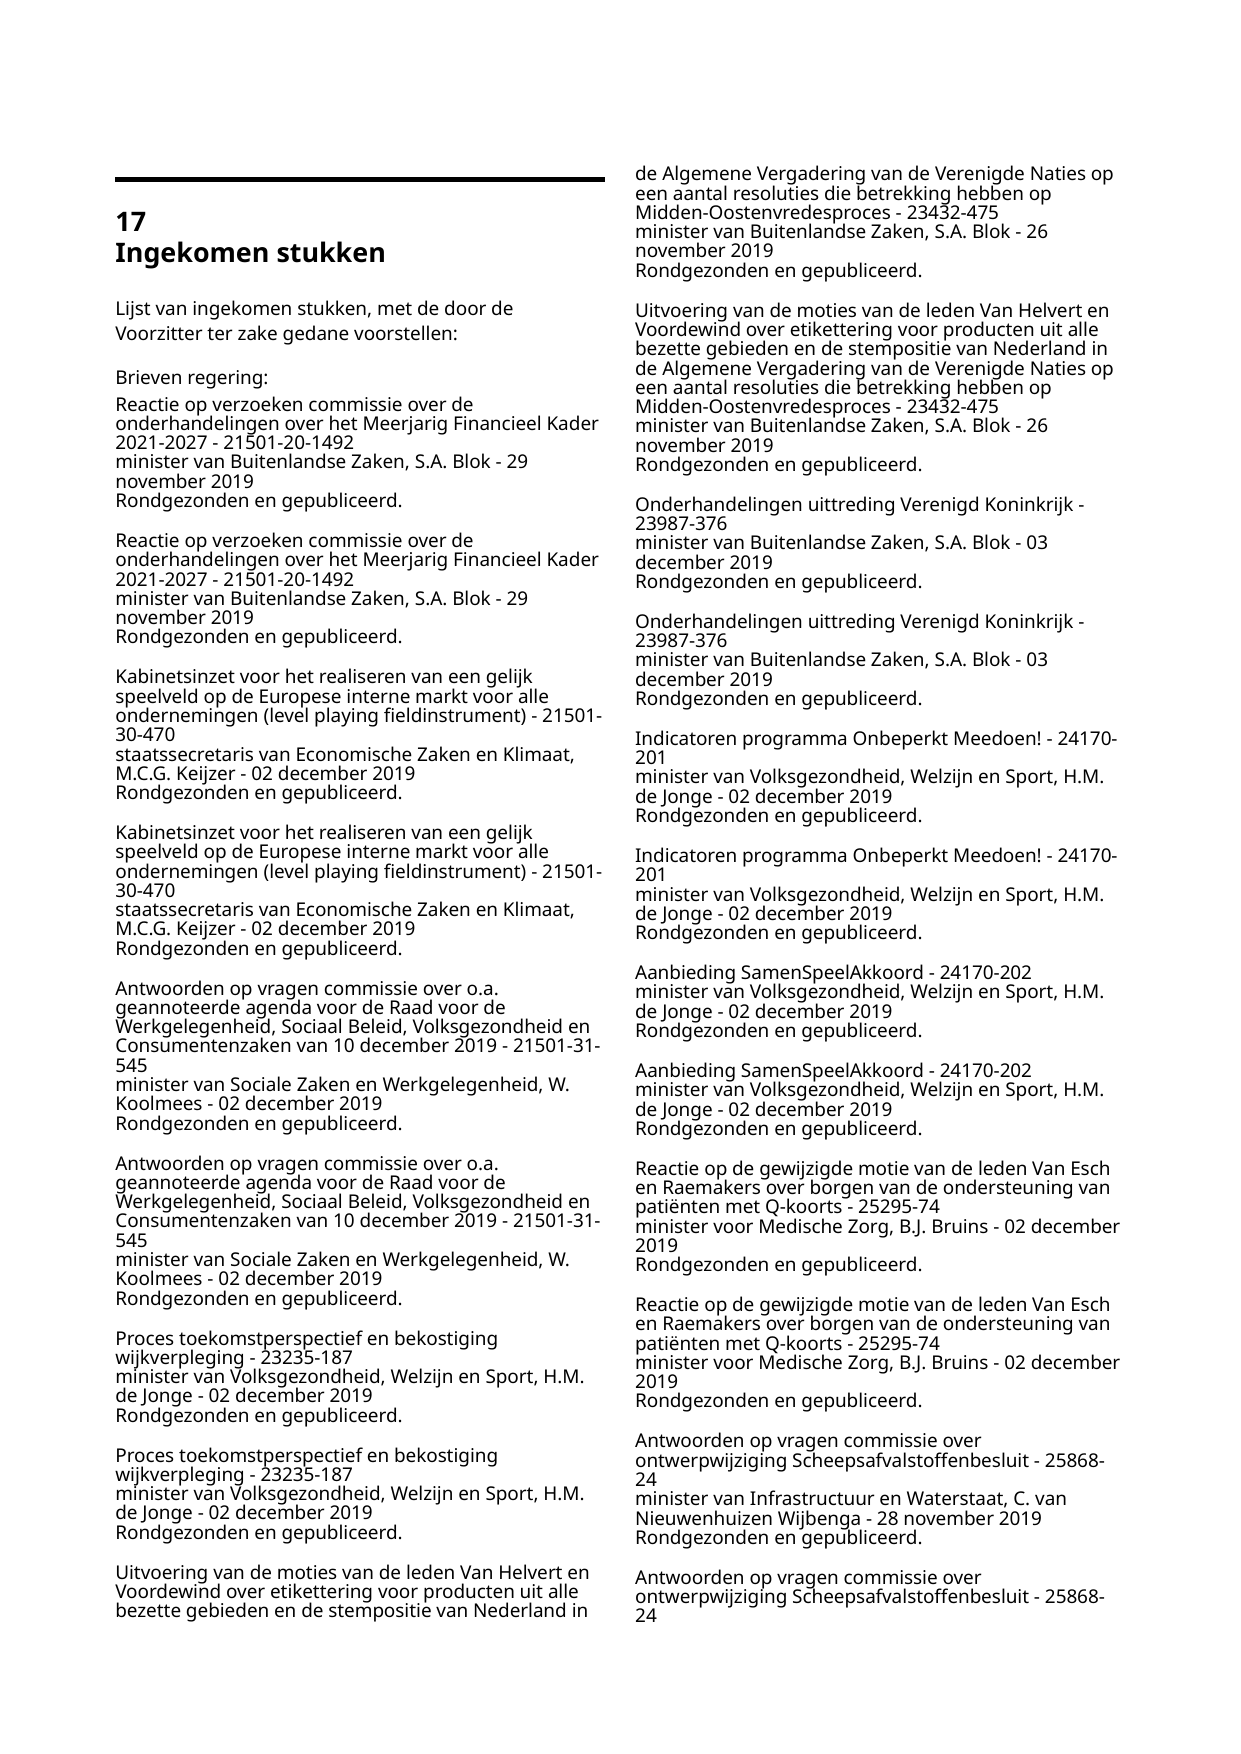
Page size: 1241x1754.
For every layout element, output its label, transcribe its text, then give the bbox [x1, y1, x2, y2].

text minister van Sociale Zaken en Werkgelegenheid, W. Koolmees - 02 december 2019 [115, 1076, 605, 1114]
text Indicatoren programma Onbeperkt Meedoen! - 24170-201 [635, 730, 1125, 768]
text minister van Sociale Zaken en Werkgelegenheid, W. Koolmees - 02 december 2019 [115, 1251, 605, 1289]
text Rondgezonden en gepubliceerd. [115, 628, 605, 648]
text Antwoorden op vragen commissie over o.a. geannoteerde agenda voor de Raad voor de Werkgelegenheid, Sociaal Beleid, Volksgezondheid en Consumentenzaken van 10 december 2019 - 21501-31-545 [115, 980, 605, 1076]
text minister van Volksgezondheid, Welzijn en Sport, H.M. de Jonge - 02 december 2019 [635, 886, 1125, 924]
text Rondgezonden en gepubliceerd. [115, 1407, 605, 1426]
text Rondgezonden en gepubliceerd. [635, 573, 1125, 592]
text Rondgezonden en gepubliceerd. [115, 1114, 605, 1134]
text minister van Volksgezondheid, Welzijn en Sport, H.M. de Jonge - 02 december 2019 [635, 983, 1125, 1022]
text Rondgezonden en gepubliceerd. [115, 784, 605, 803]
text minister voor Medische Zorg, B.J. Bruins - 02 december 2019 [635, 1218, 1125, 1256]
text staatssecretaris van Economische Zaken en Klimaat, M.C.G. Keijzer - 02 december 2019 [115, 901, 605, 940]
text Indicatoren programma Onbeperkt Meedoen! - 24170-201 [635, 847, 1125, 886]
text Kabinetsinzet voor het realiseren van een gelijk speelveld op de Europese interne markt voor alle ondernemingen (level playing fieldinstrument) - 21501-30-470 [115, 824, 605, 901]
text Ingekomen stukken [115, 239, 605, 283]
text Rondgezonden en gepubliceerd. [635, 1120, 1125, 1139]
text minister van Volksgezondheid, Welzijn en Sport, H.M. de Jonge - 02 december 2019 [115, 1368, 605, 1407]
text Aanbieding SamenSpeelAkkoord - 24170-202 [635, 964, 1125, 983]
text Reactie op de gewijzigde motie van de leden Van Esch en Raemakers over borgen van de ondersteuning van patiënten met Q-koorts - 25295-74 [635, 1296, 1125, 1354]
text Aanbieding SamenSpeelAkkoord - 24170-202 [635, 1062, 1125, 1081]
text Antwoorden op vragen commissie over o.a. geannoteerde agenda voor de Raad voor de Werkgelegenheid, Sociaal Beleid, Volksgezondheid en Consumentenzaken van 10 december 2019 - 21501-31-545 [115, 1154, 605, 1251]
text Antwoorden op vragen commissie over ontwerpwijziging Scheepsafvalstoffenbesluit - 25868-24 [635, 1432, 1125, 1490]
text Rondgezonden en gepubliceerd. [635, 807, 1125, 826]
text Rondgezonden en gepubliceerd. [635, 924, 1125, 943]
text Rondgezonden en gepubliceerd. [115, 1524, 605, 1543]
text minister voor Medische Zorg, B.J. Bruins - 02 december 2019 [635, 1354, 1125, 1392]
text Rondgezonden en gepubliceerd. [115, 492, 605, 511]
text Uitvoering van de moties van de leden Van Helvert en Voordewind over etikettering voor producten uit alle bezette gebieden en de stempositie van Nederland in [115, 1564, 605, 1621]
text Reactie op verzoeken commissie over de onderhandelingen over het Meerjarig Financieel Kader 2021-2027 - 21501-20-1492 [115, 396, 605, 453]
text minister van Buitenlandse Zaken, S.A. Blok - 29 november 2019 [115, 590, 605, 628]
text minister van Buitenlandse Zaken, S.A. Blok - 26 november 2019 [635, 417, 1125, 456]
text Onderhandelingen uittreding Verenigd Koninkrijk - 23987-376 [635, 613, 1125, 651]
text Uitvoering van de moties van de leden Van Helvert en Voordewind over etikettering voor producten uit alle bezette gebieden en de stempositie van Nederland in de Algemene Vergadering van de Verenigde Naties op een aantal resoluties die betrekking hebben op Midden-Oostenvredesproces - 23432-475 [635, 302, 1125, 417]
text Rondgezonden en gepubliceerd. [635, 1022, 1125, 1041]
text minister van Volksgezondheid, Welzijn en Sport, H.M. de Jonge - 02 december 2019 [635, 1081, 1125, 1120]
text staatssecretaris van Economische Zaken en Klimaat, M.C.G. Keijzer - 02 december 2019 [115, 746, 605, 784]
text minister van Buitenlandse Zaken, S.A. Blok - 03 december 2019 [635, 651, 1125, 690]
text minister van Volksgezondheid, Welzijn en Sport, H.M. de Jonge - 02 december 2019 [635, 768, 1125, 807]
text Rondgezonden en gepubliceerd. [635, 262, 1125, 281]
text Rondgezonden en gepubliceerd. [635, 1392, 1125, 1412]
text minister van Volksgezondheid, Welzijn en Sport, H.M. de Jonge - 02 december 2019 [115, 1485, 605, 1524]
text Rondgezonden en gepubliceerd. [635, 1256, 1125, 1275]
text Lijst van ingekomen stukken, met de door de Voorzitter ter zake gedane voorstellen: [115, 295, 605, 346]
text minister van Infrastructuur en Waterstaat, C. van Nieuwenhuizen Wijbenga - 28 november 2019 [635, 1490, 1125, 1529]
text Rondgezonden en gepubliceerd. [635, 456, 1125, 475]
text Proces toekomstperspectief en bekostiging wijkverpleging - 23235-187 [115, 1447, 605, 1485]
text Rondgezonden en gepubliceerd. [635, 1529, 1125, 1548]
text Brieven regering: [115, 364, 605, 390]
text 17 [115, 203, 605, 239]
text Proces toekomstperspectief en bekostiging wijkverpleging - 23235-187 [115, 1329, 605, 1368]
text de Algemene Vergadering van de Verenigde Naties op een aantal resoluties die betrekking hebben op Midden-Oostenvredesproces - 23432-475 [635, 165, 1125, 223]
text Kabinetsinzet voor het realiseren van een gelijk speelveld op de Europese interne markt voor alle ondernemingen (level playing fieldinstrument) - 21501-30-470 [115, 668, 605, 746]
text Reactie op verzoeken commissie over de onderhandelingen over het Meerjarig Financieel Kader 2021-2027 - 21501-20-1492 [115, 532, 605, 590]
text minister van Buitenlandse Zaken, S.A. Blok - 29 november 2019 [115, 453, 605, 492]
text Antwoorden op vragen commissie over ontwerpwijziging Scheepsafvalstoffenbesluit - 25868-24 [635, 1569, 1125, 1627]
text Reactie op de gewijzigde motie van de leden Van Esch en Raemakers over borgen van de ondersteuning van patiënten met Q-koorts - 25295-74 [635, 1160, 1125, 1218]
text Rondgezonden en gepubliceerd. [635, 690, 1125, 709]
text minister van Buitenlandse Zaken, S.A. Blok - 26 november 2019 [635, 223, 1125, 262]
text Onderhandelingen uittreding Verenigd Koninkrijk - 23987-376 [635, 496, 1125, 534]
text Rondgezonden en gepubliceerd. [115, 1289, 605, 1309]
text Rondgezonden en gepubliceerd. [115, 940, 605, 959]
text minister van Buitenlandse Zaken, S.A. Blok - 03 december 2019 [635, 534, 1125, 573]
